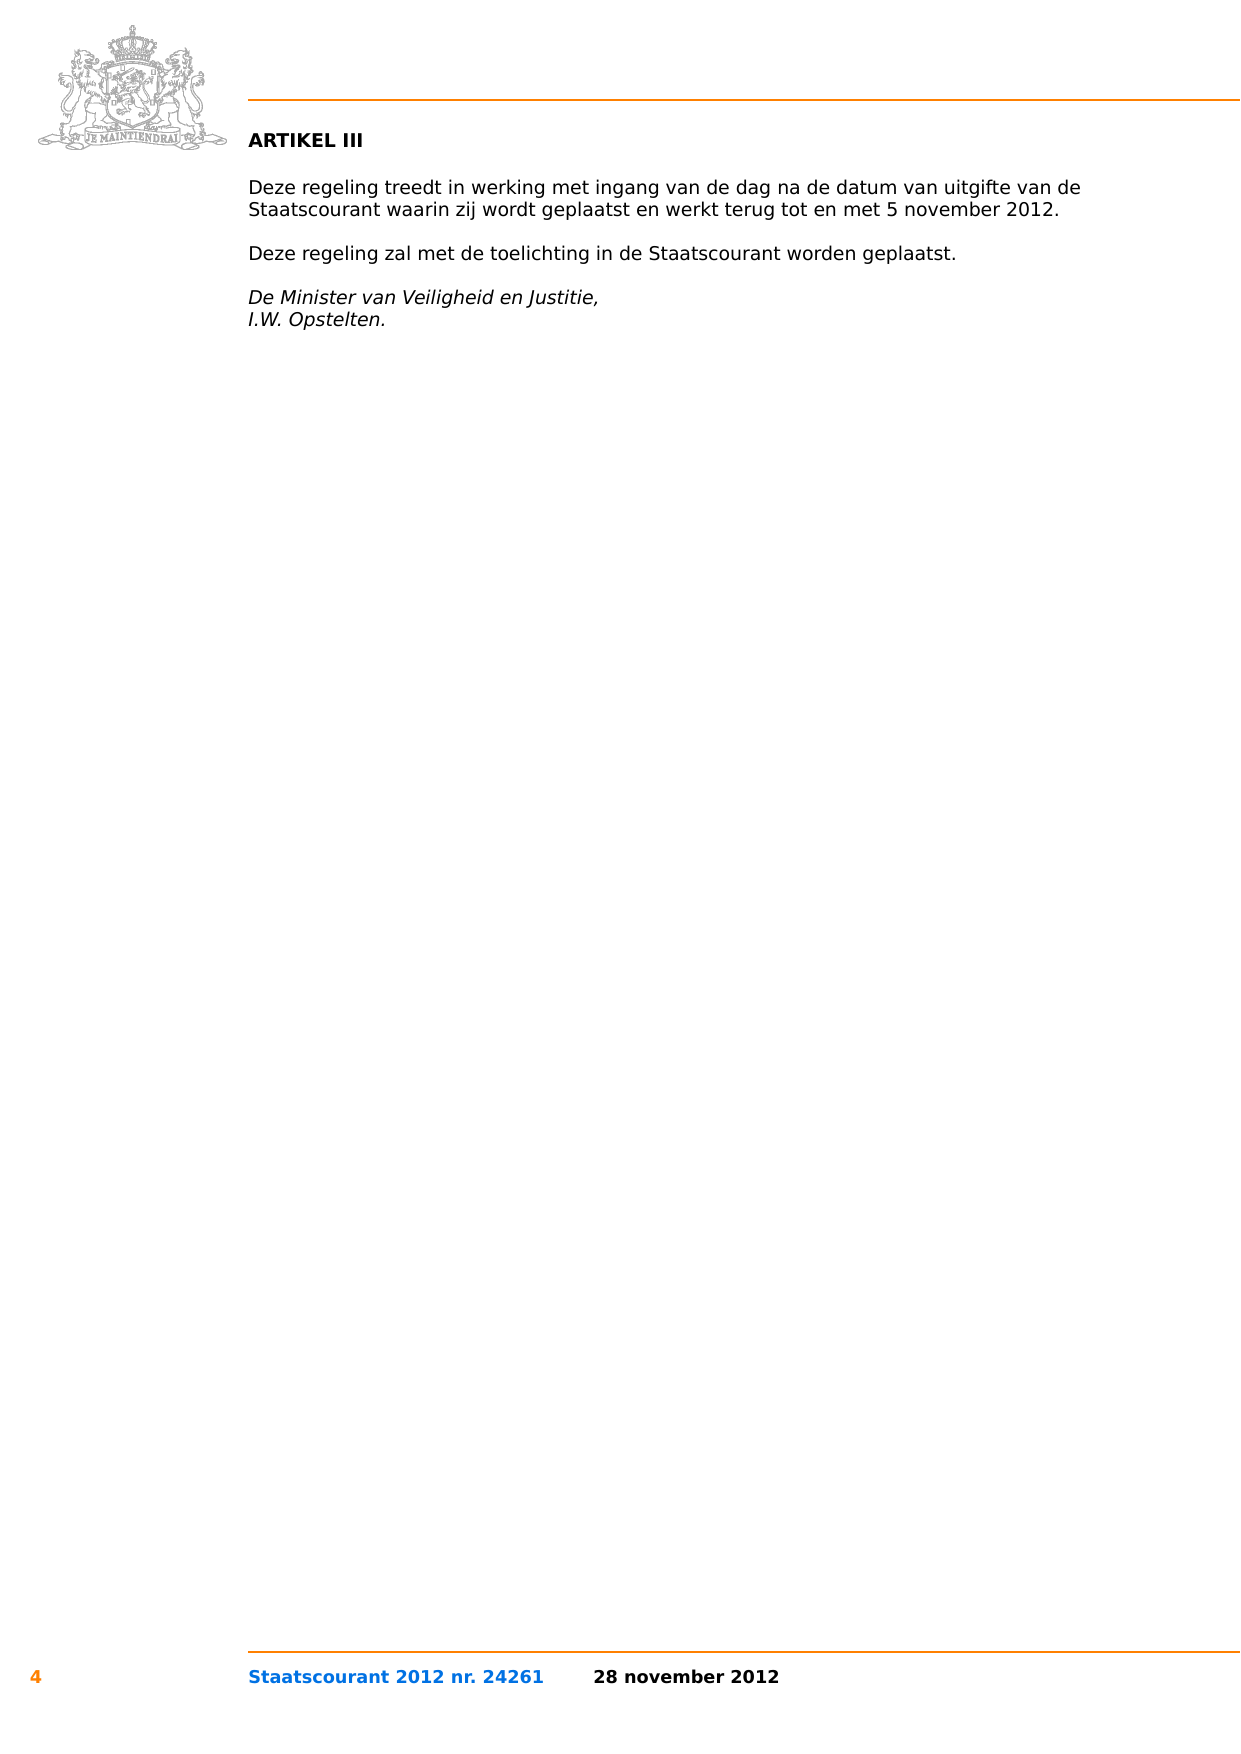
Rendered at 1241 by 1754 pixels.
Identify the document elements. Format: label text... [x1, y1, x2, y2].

text Deze regeling zal met de toelichting in de Staatscourant worden geplaatst. [248, 243, 1163, 265]
picture [38, 25, 227, 150]
text Deze regeling treedt in werking met ingang van de dag na de datum van uitgifte van de Staatscourant waarin zij wordt geplaatst en werkt terug tot en met 5 november 2012. [248, 177, 1163, 221]
subtitle ARTIKEL III [248, 130, 1163, 152]
text De Minister van Veiligheid en Justitie, I.W. Opstelten. [248, 287, 1163, 331]
